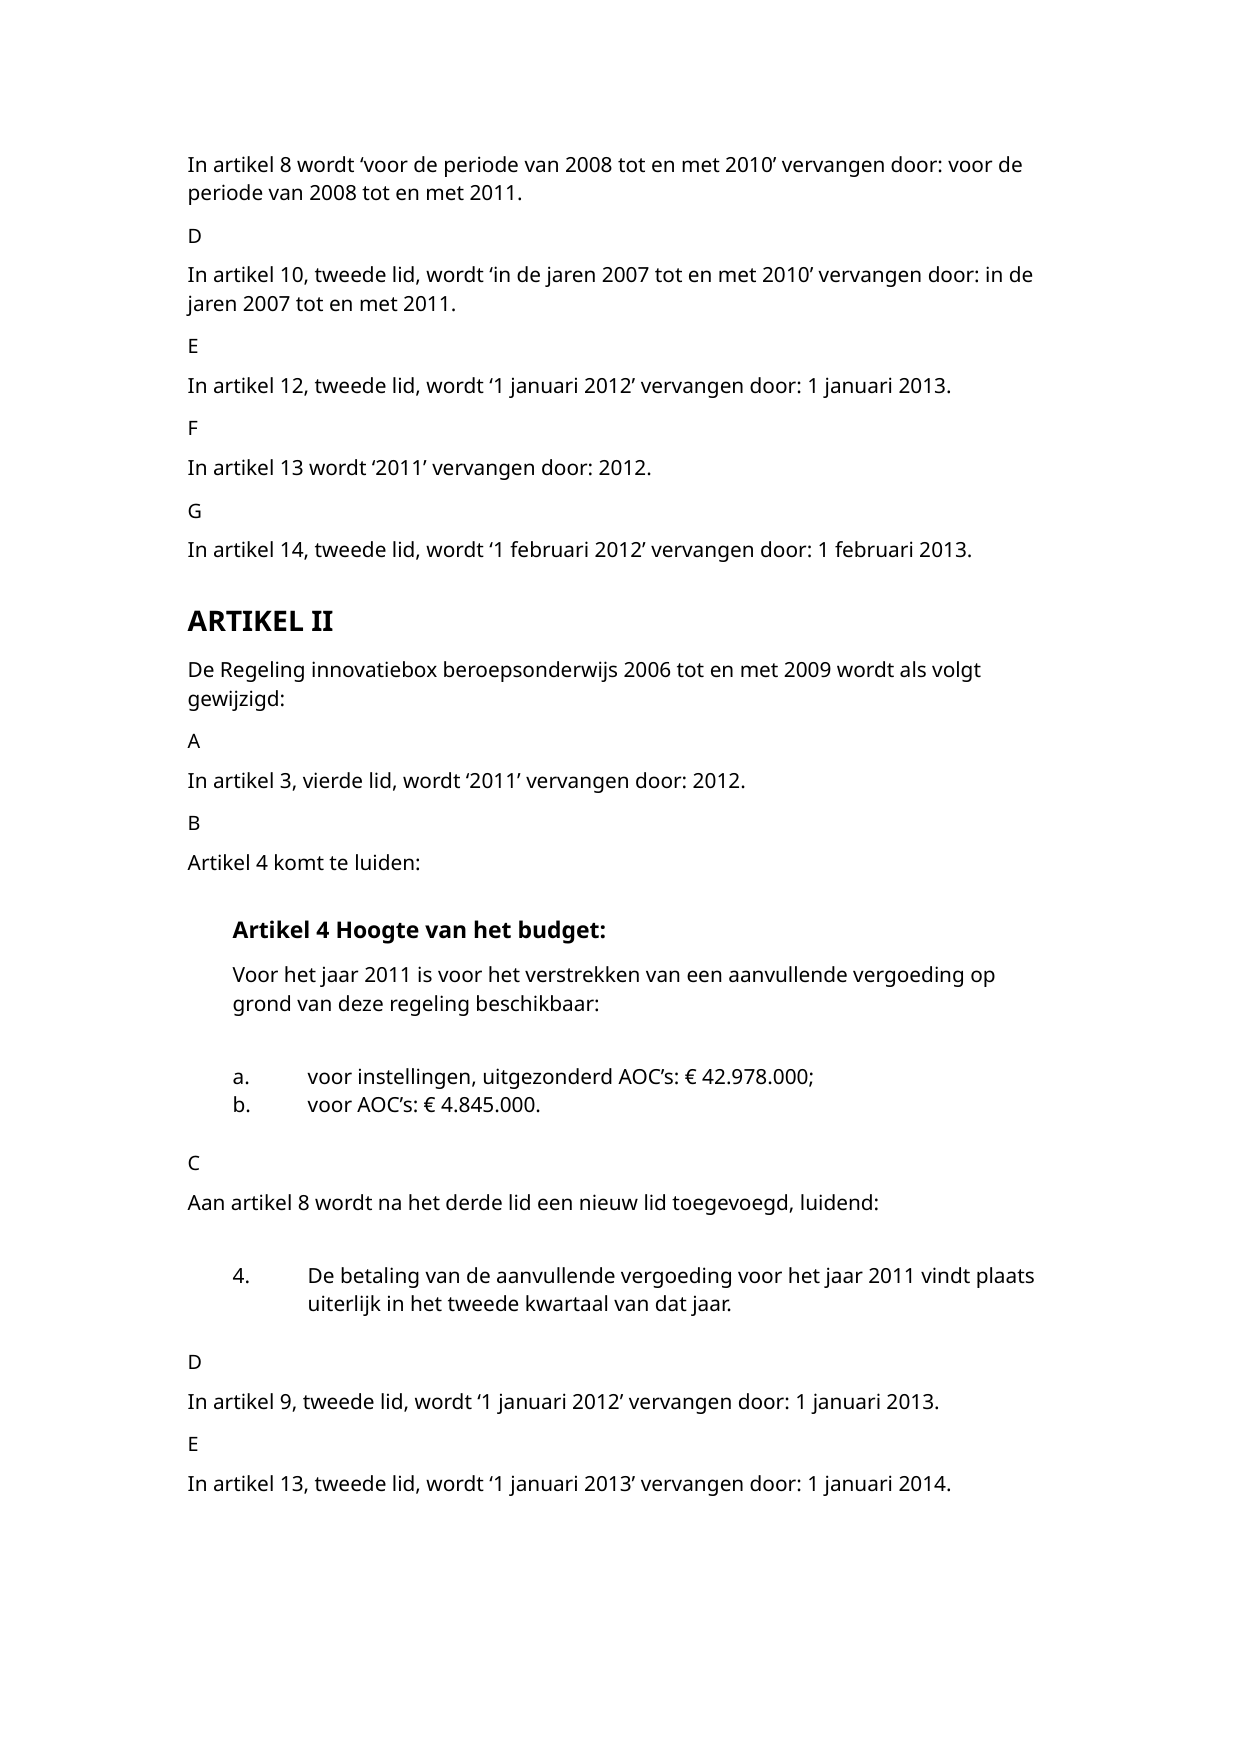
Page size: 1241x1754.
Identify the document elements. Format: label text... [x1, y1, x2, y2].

text C [187, 1149, 1053, 1176]
text D [187, 222, 1053, 249]
text E [187, 332, 1053, 359]
subtitle ARTIKEL II [187, 602, 1053, 640]
text Aan artikel 8 wordt na het derde lid een nieuw lid toegevoegd, luidend: [187, 1188, 1053, 1216]
list voor instellingen, uitgezonderd AOC’s: € 42.978.000; [232, 1062, 1053, 1091]
text F [187, 415, 1053, 442]
text In artikel 13 wordt ‘2011’ vervangen door: 2012. [187, 453, 1053, 482]
text In artikel 3, vierde lid, wordt ‘2011’ vervangen door: 2012. [187, 766, 1053, 794]
subtitle Artikel 4 Hoogte van het budget: [232, 914, 1053, 945]
text D [187, 1348, 1053, 1375]
list voor AOC’s: € 4.845.000. [232, 1091, 1053, 1119]
text Artikel 4 komt te luiden: [187, 848, 1053, 876]
text In artikel 8 wordt ‘voor de periode van 2008 tot en met 2010’ vervangen door: voor de periode van 2008 tot en met 2011. [187, 150, 1053, 207]
text In artikel 9, tweede lid, wordt ‘1 januari 2012’ vervangen door: 1 januari 2013. [187, 1387, 1053, 1415]
text G [187, 497, 1053, 524]
text In artikel 10, tweede lid, wordt ‘in de jaren 2007 tot en met 2010’ vervangen door: in de jaren 2007 tot en met 2011. [187, 261, 1053, 317]
text A [187, 727, 1053, 754]
text De Regeling innovatiebox beroepsonderwijs 2006 tot en met 2009 wordt als volgt gewijzigd: [187, 655, 1053, 712]
text In artikel 14, tweede lid, wordt ‘1 februari 2012’ vervangen door: 1 februari 2013. [187, 536, 1053, 564]
text Voor het jaar 2011 is voor het verstrekken van een aanvullende vergoeding op grond van deze regeling beschikbaar: [232, 960, 1053, 1017]
text In artikel 12, tweede lid, wordt ‘1 januari 2012’ vervangen door: 1 januari 2013. [187, 371, 1053, 400]
text E [187, 1430, 1053, 1457]
text In artikel 13, tweede lid, wordt ‘1 januari 2013’ vervangen door: 1 januari 2014. [187, 1469, 1053, 1497]
text B [187, 809, 1053, 836]
list De betaling van de aanvullende vergoeding voor het jaar 2011 vindt plaats uiterlijk in het tweede kwartaal van dat jaar. [232, 1261, 1053, 1318]
